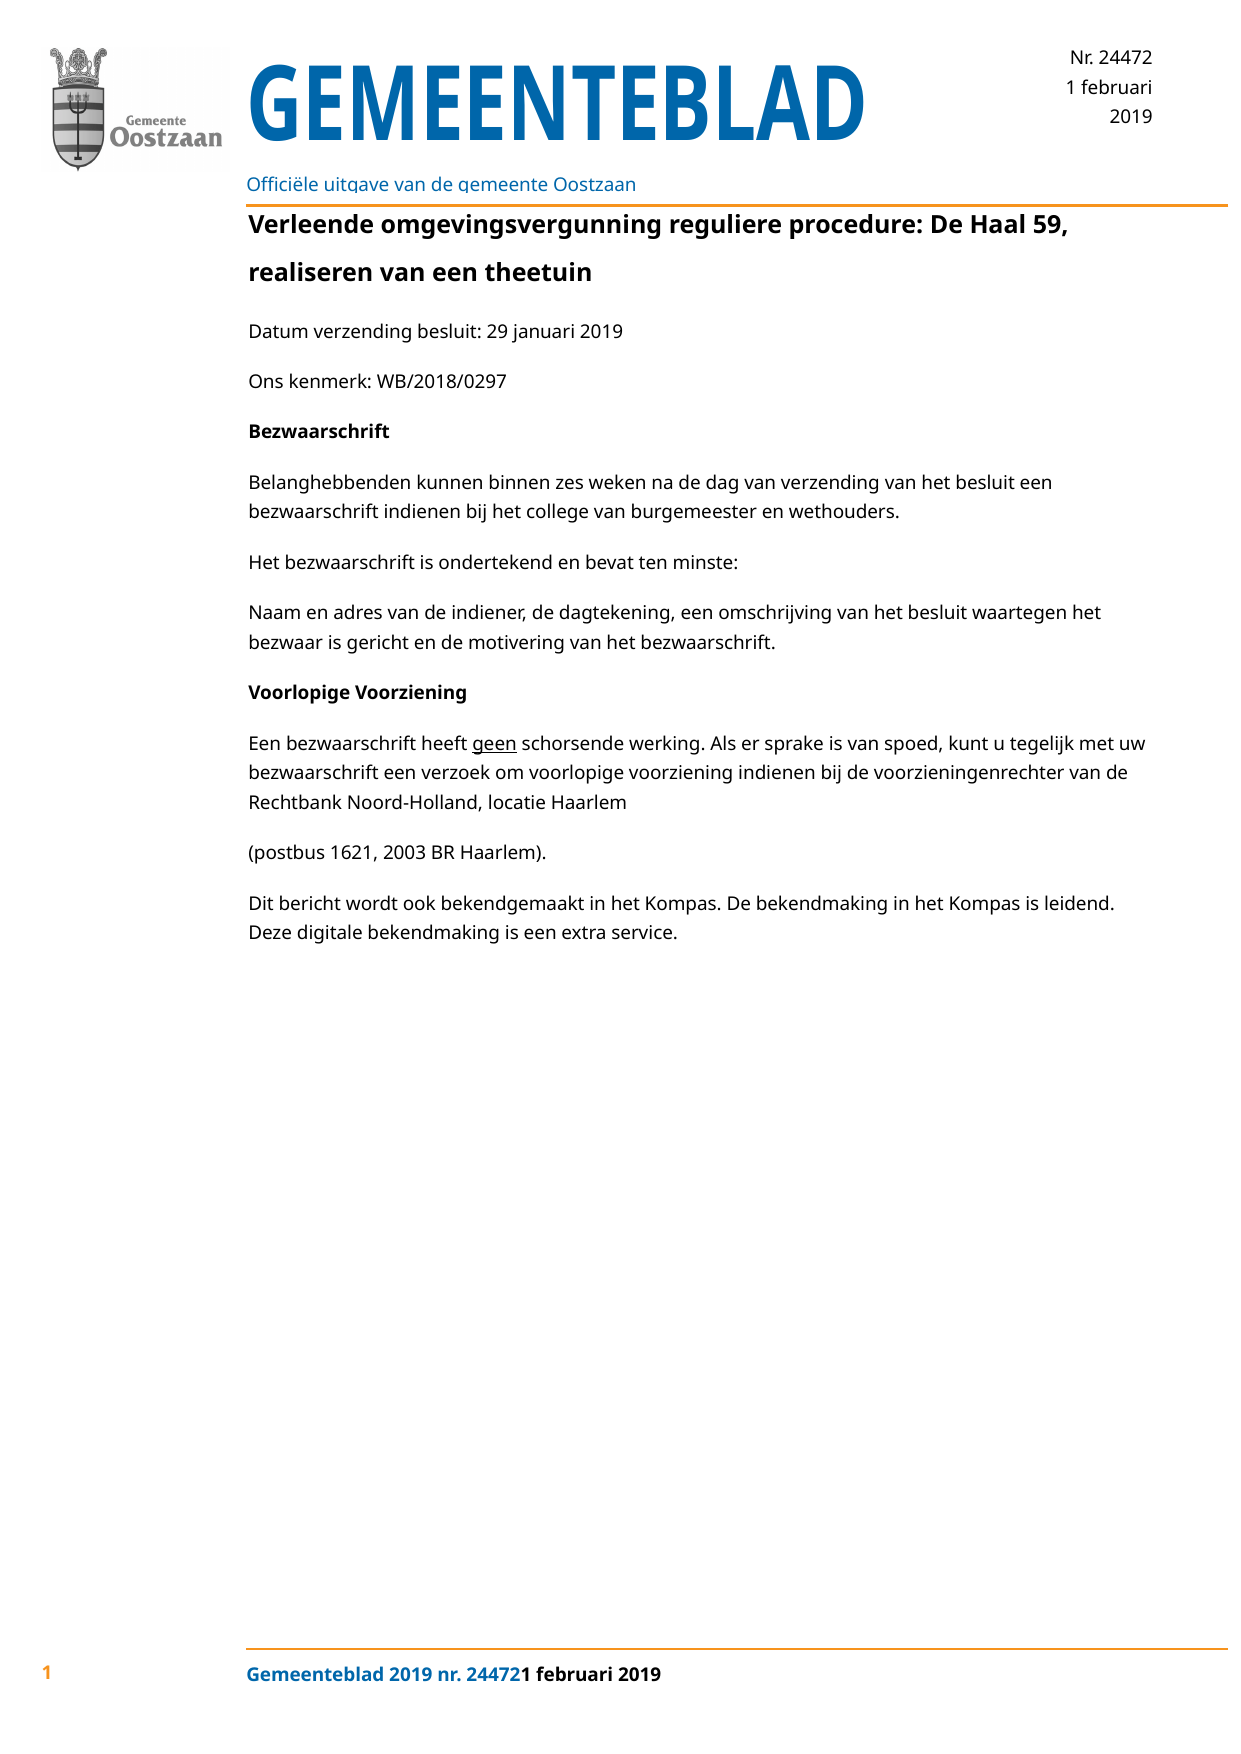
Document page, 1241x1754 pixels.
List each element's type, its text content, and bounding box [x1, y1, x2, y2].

text Het bezwaarschrift is ondertekend en bevat ten minste: [248, 549, 1152, 575]
text Bezwaarschrift [248, 419, 1152, 444]
text Dit bericht wordt ook bekendgemaakt in het Kompas. De bekendmaking in het Kompas is leidend. Deze digitale bekendmaking is een extra service. [248, 890, 1152, 945]
text Belanghebbenden kunnen binnen zes weken na de dag van verzending van het besluit een bezwaarschrift indienen bij het college van burgemeester en wethouders. [248, 469, 1152, 524]
text Verleende omgevingsvergunning reguliere procedure: De Haal 59, realiseren van een theetuin [248, 207, 1152, 288]
picture [41, 47, 231, 172]
text Datum verzending besluit: 29 januari 2019 [248, 318, 1152, 344]
text Ons kenmerk: WB/2018/0297 [248, 368, 1152, 394]
text Een bezwaarschrift heeft geen schorsende werking. Als er sprake is van spoed, kunt u tegelijk met uw bezwaarschrift een verzoek om voorlopige voorziening indienen bij de voorzieningenrechter van de Rechtbank Noord-Holland, locatie Haarlem [248, 730, 1152, 815]
text (postbus 1621, 2003 BR Haarlem). [248, 839, 1152, 865]
text Naam en adres van de indiener, de dagtekening, een omschrijving van het besluit waartegen het bezwaar is gericht en de motivering van het bezwaarschrift. [248, 599, 1152, 655]
text Voorlopige Voorziening [248, 679, 1152, 705]
